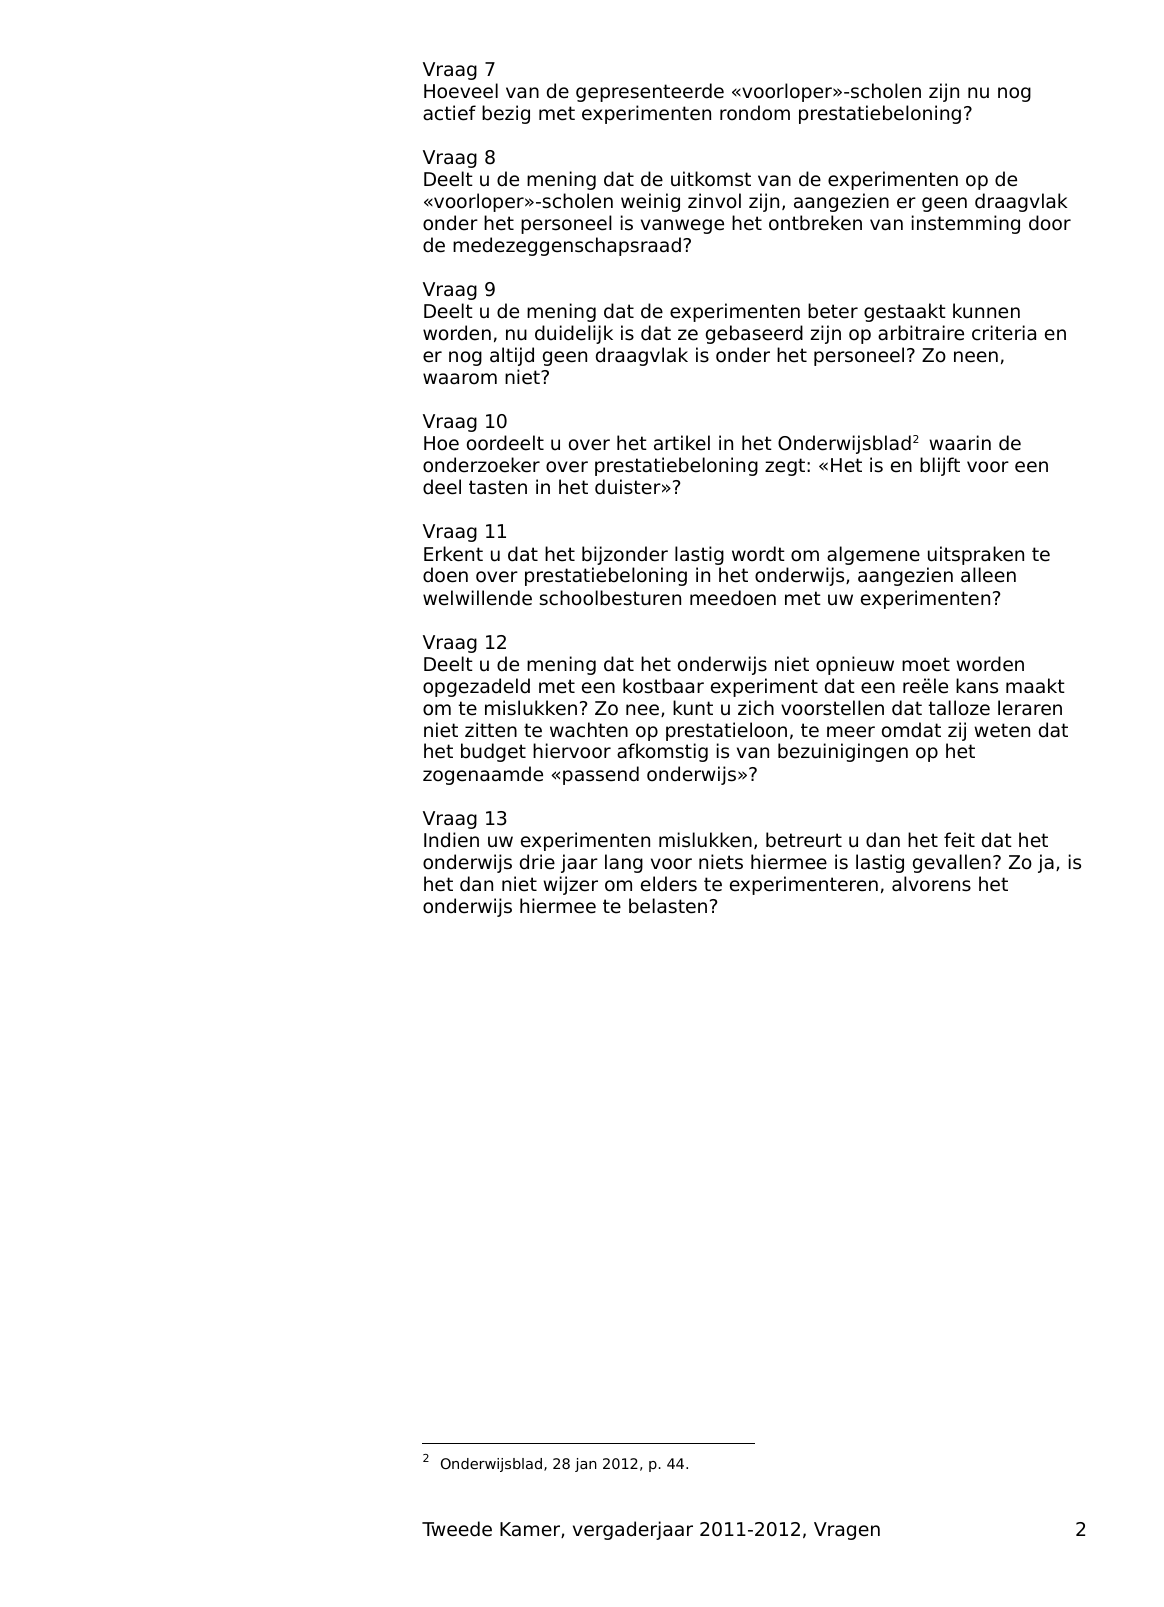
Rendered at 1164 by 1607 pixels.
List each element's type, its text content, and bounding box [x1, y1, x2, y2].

text Hoeveel van de gepresenteerde «voorloper»-scholen zijn nu nog actief bezig met experimenten rondom prestatiebeloning? [422, 81, 1087, 125]
text Onderwijsblad, 28 jan 2012, p. 44. [422, 1452, 1087, 1474]
text Indien uw experimenten mislukken, betreurt u dan het feit dat het onderwijs drie jaar lang voor niets hiermee is lastig gevallen? Zo ja, is het dan niet wijzer om elders te experimenteren, alvorens het onderwijs hiermee te belasten? [422, 829, 1087, 917]
text Vraag 11 [422, 521, 1087, 543]
text Hoe oordeelt u over het artikel in het Onderwijsblad waarin de onderzoeker over prestatiebeloning zegt: «Het is en blijft voor een deel tasten in het duister»? [422, 433, 1087, 499]
text Vraag 10 [422, 411, 1087, 433]
text Deelt u de mening dat de uitkomst van de experimenten op de «voorloper»-scholen weinig zinvol zijn, aangezien er geen draagvlak onder het personeel is vanwege het ontbreken van instemming door de medezeggenschapsraad? [422, 169, 1087, 257]
text Deelt u de mening dat het onderwijs niet opnieuw moet worden opgezadeld met een kostbaar experiment dat een reële kans maakt om te mislukken? Zo nee, kunt u zich voorstellen dat talloze leraren niet zitten te wachten op prestatieloon, te meer omdat zij weten dat het budget hiervoor afkomstig is van bezuinigingen op het zogenaamde «passend onderwijs»? [422, 653, 1087, 785]
text Vraag 7 [422, 59, 1087, 81]
text Erkent u dat het bijzonder lastig wordt om algemene uitspraken te doen over prestatiebeloning in het onderwijs, aangezien alleen welwillende schoolbesturen meedoen met uw experimenten? [422, 543, 1087, 609]
text Vraag 9 [422, 279, 1087, 301]
text Vraag 13 [422, 808, 1087, 829]
text Deelt u de mening dat de experimenten beter gestaakt kunnen worden, nu duidelijk is dat ze gebaseerd zijn op arbitraire criteria en er nog altijd geen draagvlak is onder het personeel? Zo neen, waarom niet? [422, 301, 1087, 389]
text Vraag 8 [422, 147, 1087, 169]
text Vraag 12 [422, 632, 1087, 653]
